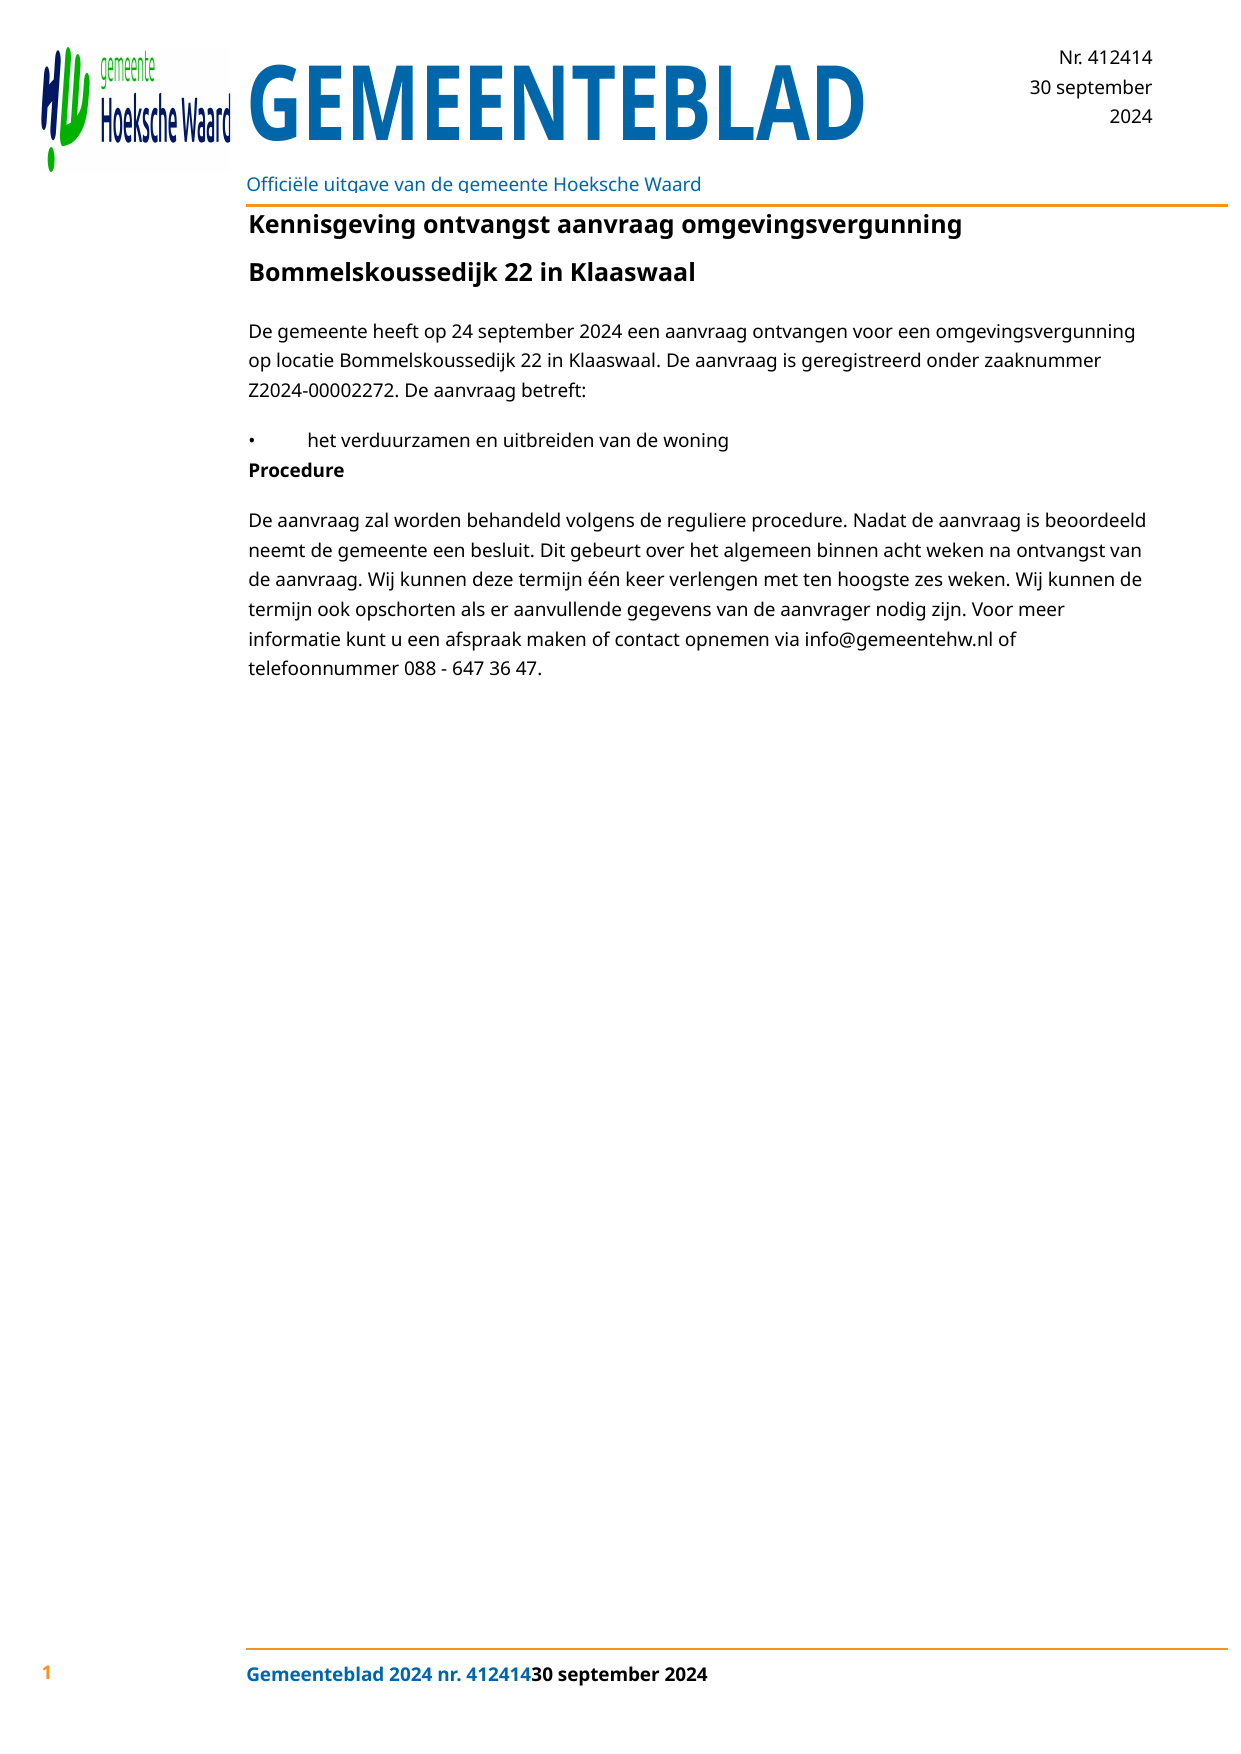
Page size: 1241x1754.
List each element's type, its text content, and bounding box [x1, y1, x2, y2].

list het verduurzamen en uitbreiden van de woning [248, 427, 1152, 453]
text De aanvraag zal worden behandeld volgens de reguliere procedure. Nadat de aanvraag is beoordeeld neemt de gemeente een besluit. Dit gebeurt over het algemeen binnen acht weken na ontvangst van de aanvraag. Wij kunnen deze termijn één keer verlengen met ten hoogste zes weken. Wij kunnen de termijn ook opschorten als er aanvullende gegevens van de aanvrager nodig zijn. Voor meer informatie kunt u een afspraak maken of contact opnemen via info@gemeentehw.nl of telefoonnummer 088 - 647 36 47. [248, 507, 1152, 681]
text Kennisgeving ontvangst aanvraag omgevingsvergunning Bommelskoussedijk 22 in Klaaswaal [248, 207, 1152, 288]
text Procedure [248, 457, 1152, 483]
text De gemeente heeft op 24 september 2024 een aanvraag ontvangen voor een omgevingsvergunning op locatie Bommelskoussedijk 22 in Klaaswaal. De aanvraag is geregistreerd onder zaaknummer Z2024-00002272. De aanvraag betreft: [248, 318, 1152, 403]
picture [41, 47, 231, 172]
